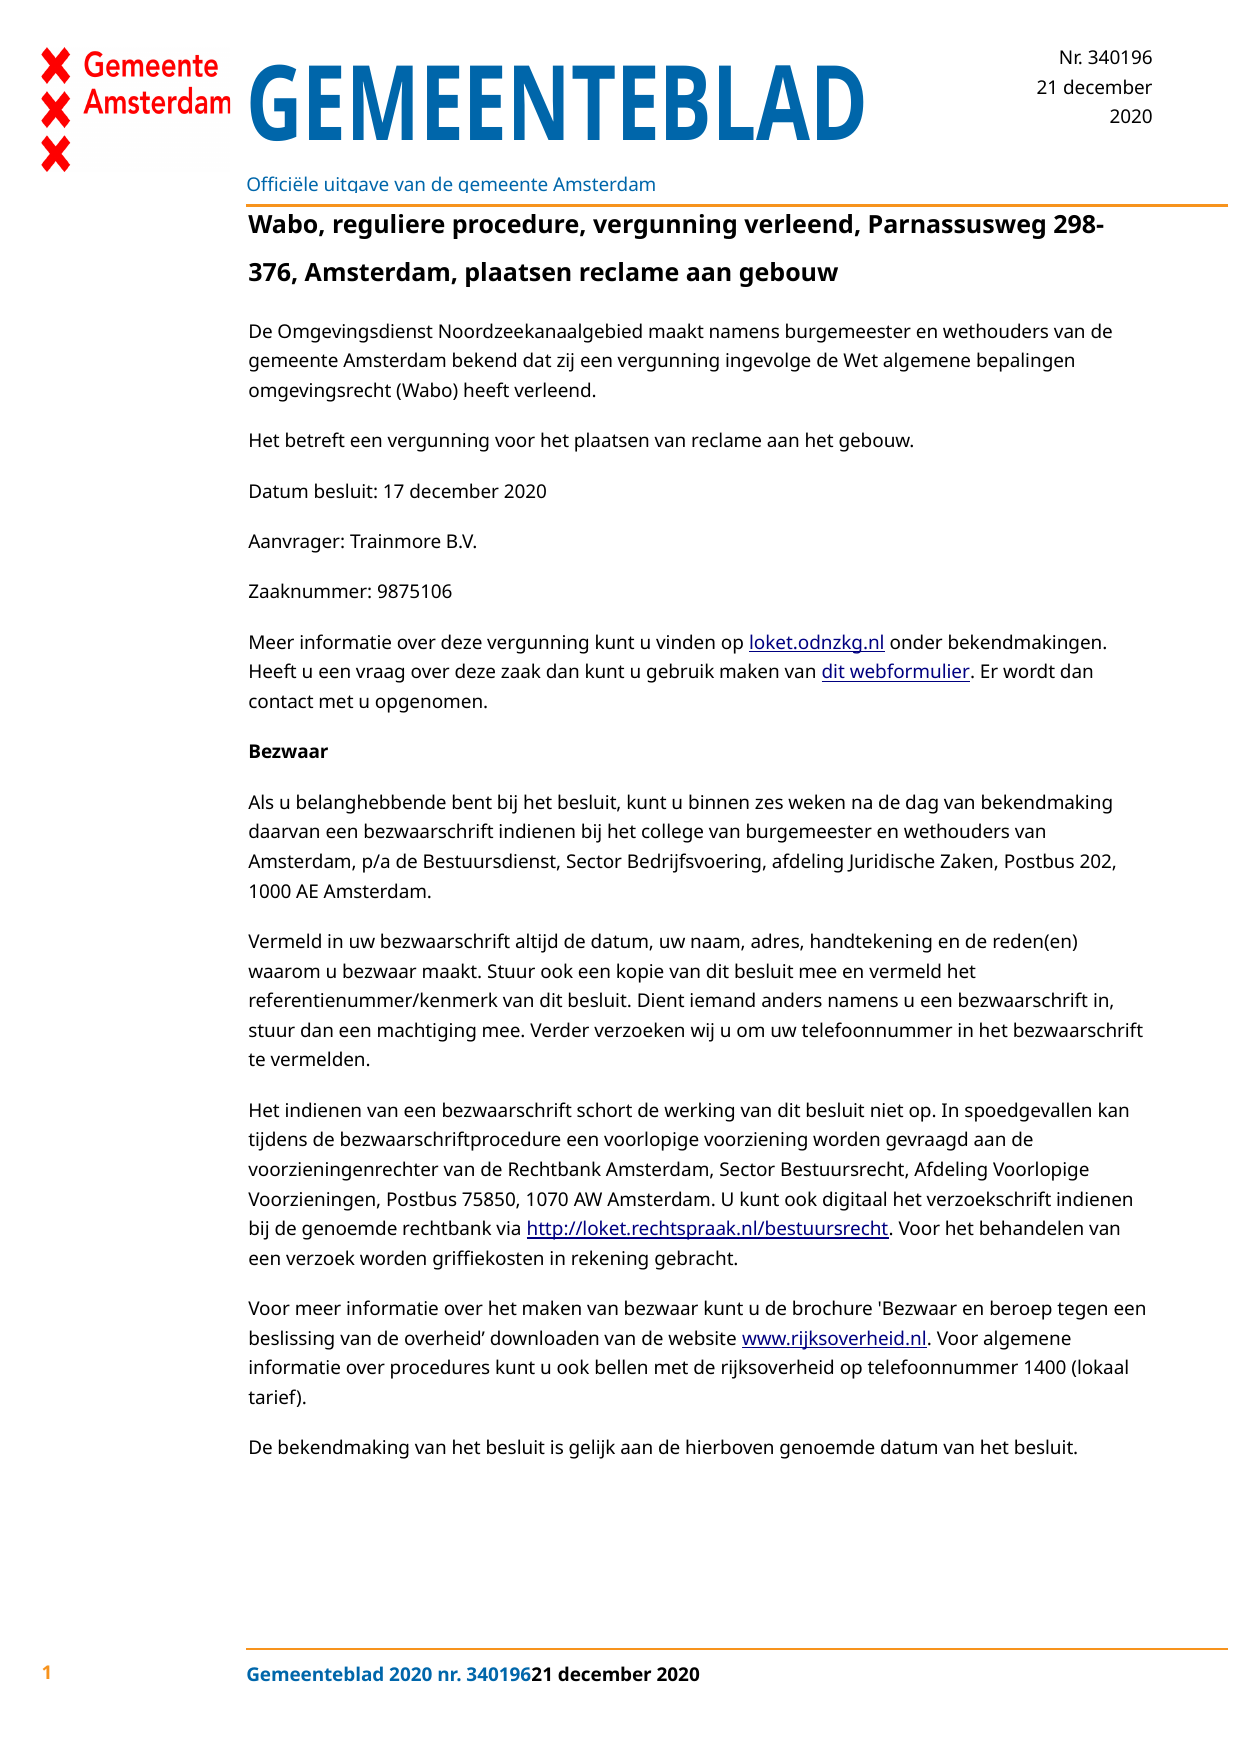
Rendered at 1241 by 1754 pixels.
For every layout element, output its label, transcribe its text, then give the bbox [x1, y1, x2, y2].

text De bekendmaking van het besluit is gelijk aan de hierboven genoemde datum van het besluit. [248, 1434, 1152, 1460]
text Als u belanghebbende bent bij het besluit, kunt u binnen zes weken na de dag van bekendmaking daarvan een bezwaarschrift indienen bij het college van burgemeester en wethouders van Amsterdam, p/a de Bestuursdienst, Sector Bedrijfsvoering, afdeling Juridische Zaken, Postbus 202, 1000 AE Amsterdam. [248, 789, 1152, 904]
text Het indienen van een bezwaarschrift schort de werking van dit besluit niet op. In spoedgevallen kan tijdens de bezwaarschriftprocedure een voorlopige voorziening worden gevraagd aan de voorzieningenrechter van de Rechtbank Amsterdam, Sector Bestuursrecht, Afdeling Voorlopige Voorzieningen, Postbus 75850, 1070 AW Amsterdam. U kunt ook digitaal het verzoekschrift indienen bij de genoemde rechtbank via http://loket.rechtspraak.nl/bestuursrecht. Voor het behandelen van een verzoek worden griffiekosten in rekening gebracht. [248, 1097, 1152, 1271]
text Datum besluit: 17 december 2020 [248, 478, 1152, 504]
text Bezwaar [248, 739, 1152, 764]
picture [41, 47, 231, 172]
text Het betreft een vergunning voor het plaatsen van reclame aan het gebouw. [248, 427, 1152, 453]
text Aanvrager: Trainmore B.V. [248, 528, 1152, 554]
text Zaaknummer: 9875106 [248, 579, 1152, 604]
text Voor meer informatie over het maken van bezwaar kunt u de brochure 'Bezwaar en beroep tegen een beslissing van de overheid’ downloaden van de website www.rijksoverheid.nl. Voor algemene informatie over procedures kunt u ook bellen met de rijksoverheid op telefoonnummer 1400 (lokaal tarief). [248, 1295, 1152, 1410]
text Meer informatie over deze vergunning kunt u vinden op loket.odnzkg.nl onder bekendmakingen. Heeft u een vraag over deze zaak dan kunt u gebruik maken van dit webformulier. Er wordt dan contact met u opgenomen. [248, 629, 1152, 714]
text Wabo, reguliere procedure, vergunning verleend, Parnassusweg 298-376, Amsterdam, plaatsen reclame aan gebouw [248, 207, 1152, 288]
text De Omgevingsdienst Noordzeekanaalgebied maakt namens burgemeester en wethouders van de gemeente Amsterdam bekend dat zij een vergunning ingevolge de Wet algemene bepalingen omgevingsrecht (Wabo) heeft verleend. [248, 318, 1152, 403]
text Vermeld in uw bezwaarschrift altijd de datum, uw naam, adres, handtekening en de reden(en) waarom u bezwaar maakt. Stuur ook een kopie van dit besluit mee en vermeld het referentienummer/kenmerk van dit besluit. Dient iemand anders namens u een bezwaarschrift in, stuur dan een machtiging mee. Verder verzoeken wij u om uw telefoonnummer in het bezwaarschrift te vermelden. [248, 928, 1152, 1072]
